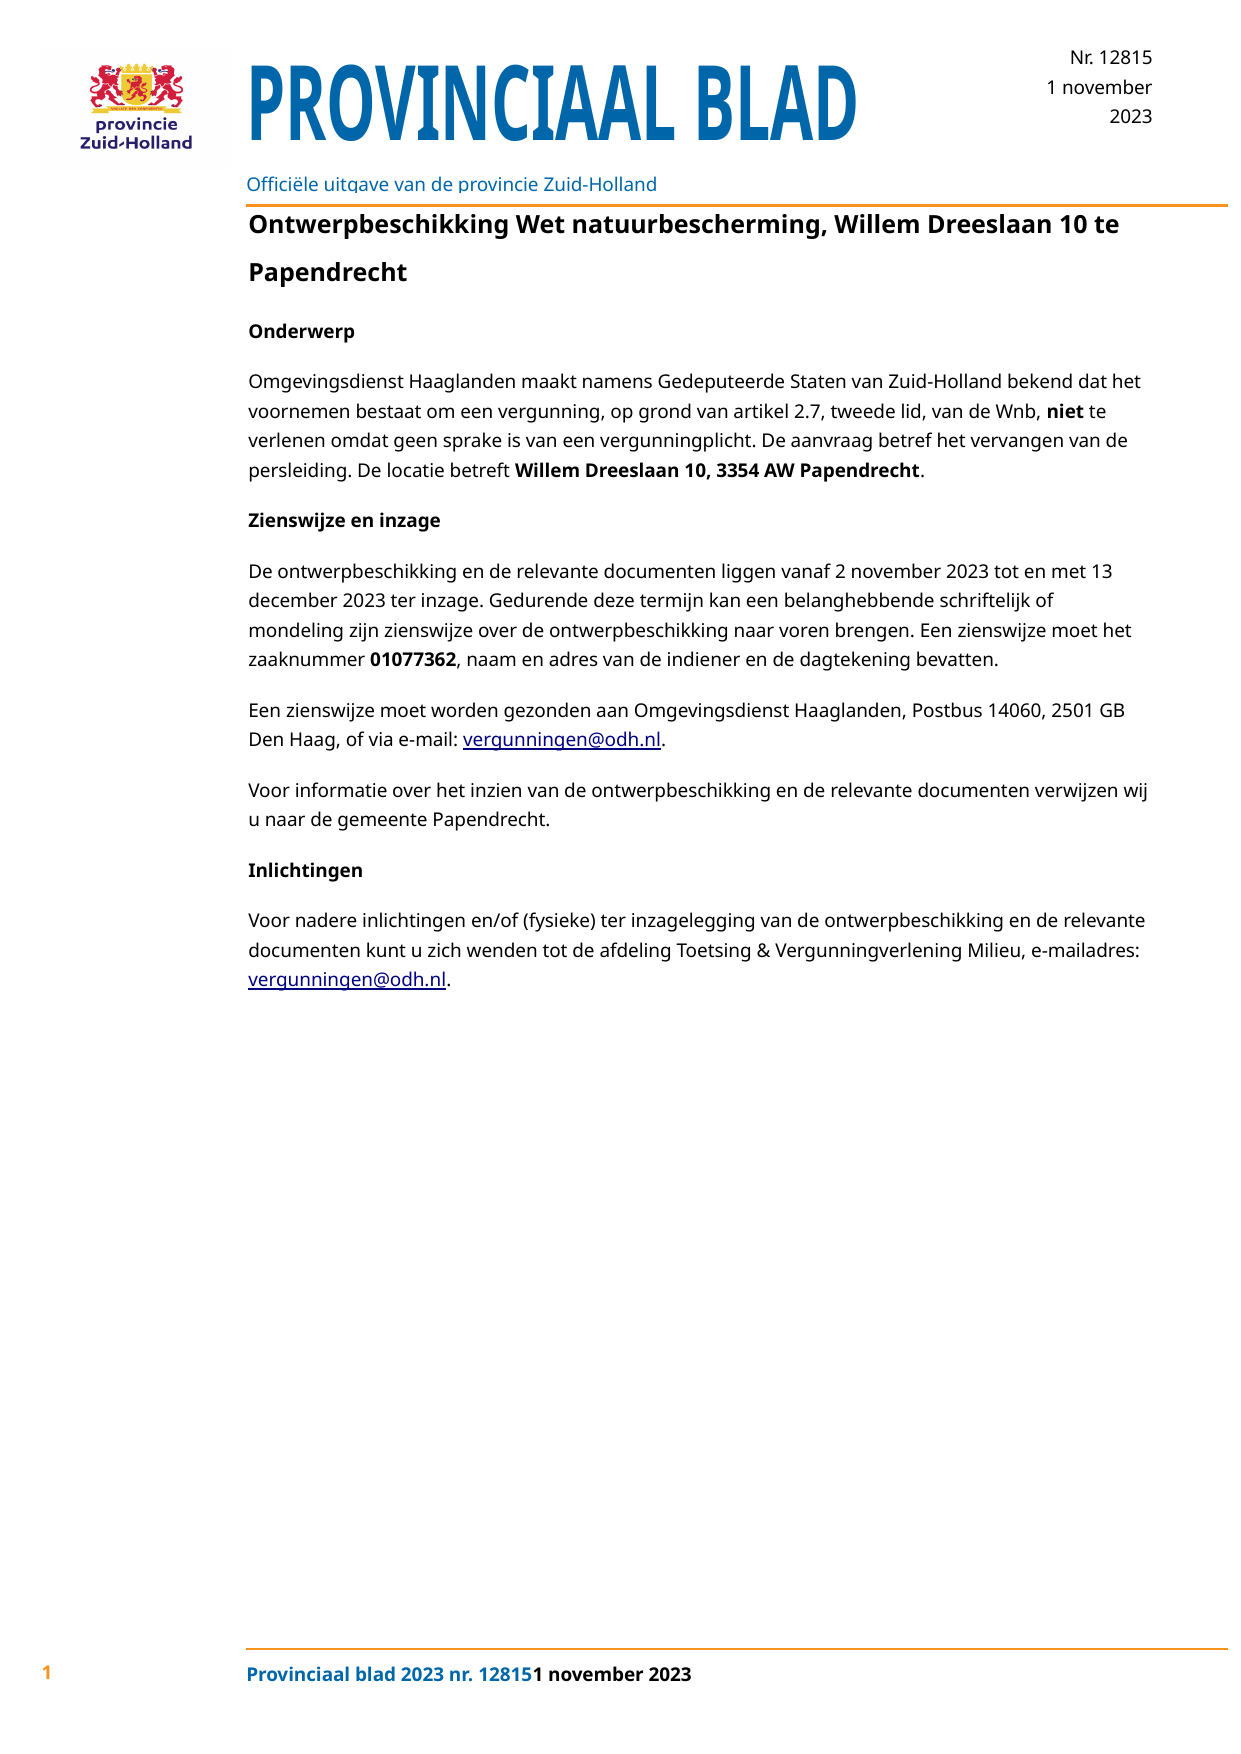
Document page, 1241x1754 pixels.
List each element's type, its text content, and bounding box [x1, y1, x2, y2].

text Inlichtingen [248, 857, 1152, 883]
text Voor informatie over het inzien van de ontwerpbeschikking en de relevante documenten verwijzen wij u naar de gemeente Papendrecht. [248, 777, 1152, 832]
text Zienswijze en inzage [248, 507, 1152, 533]
text Een zienswijze moet worden gezonden aan Omgevingsdienst Haaglanden, Postbus 14060, 2501 GB Den Haag, of via e-mail: vergunningen@odh.nl. [248, 697, 1152, 752]
text Omgevingsdienst Haaglanden maakt namens Gedeputeerde Staten van Zuid-Holland bekend dat het voornemen bestaat om een vergunning, op grond van artikel 2.7, tweede lid, van de Wnb, niet te verlenen omdat geen sprake is van een vergunningplicht. De aanvraag betref het vervangen van de persleiding. De locatie betreft Willem Dreeslaan 10, 3354 AW Papendrecht. [248, 368, 1152, 483]
text De ontwerpbeschikking en de relevante documenten liggen vanaf 2 november 2023 tot en met 13 december 2023 ter inzage. Gedurende deze termijn kan een belanghebbende schriftelijk of mondeling zijn zienswijze over de ontwerpbeschikking naar voren brengen. Een zienswijze moet het zaaknummer 01077362, naam en adres van de indiener en de dagtekening bevatten. [248, 558, 1152, 672]
picture [41, 47, 231, 172]
text Ontwerpbeschikking Wet natuurbescherming, Willem Dreeslaan 10 te Papendrecht [248, 207, 1152, 288]
text Onderwerp [248, 318, 1152, 344]
text Voor nadere inlichtingen en/of (fysieke) ter inzagelegging van de ontwerpbeschikking en de relevante documenten kunt u zich wenden tot de afdeling Toetsing & Vergunningverlening Milieu, e-mailadres: vergunningen@odh.nl. [248, 907, 1152, 992]
